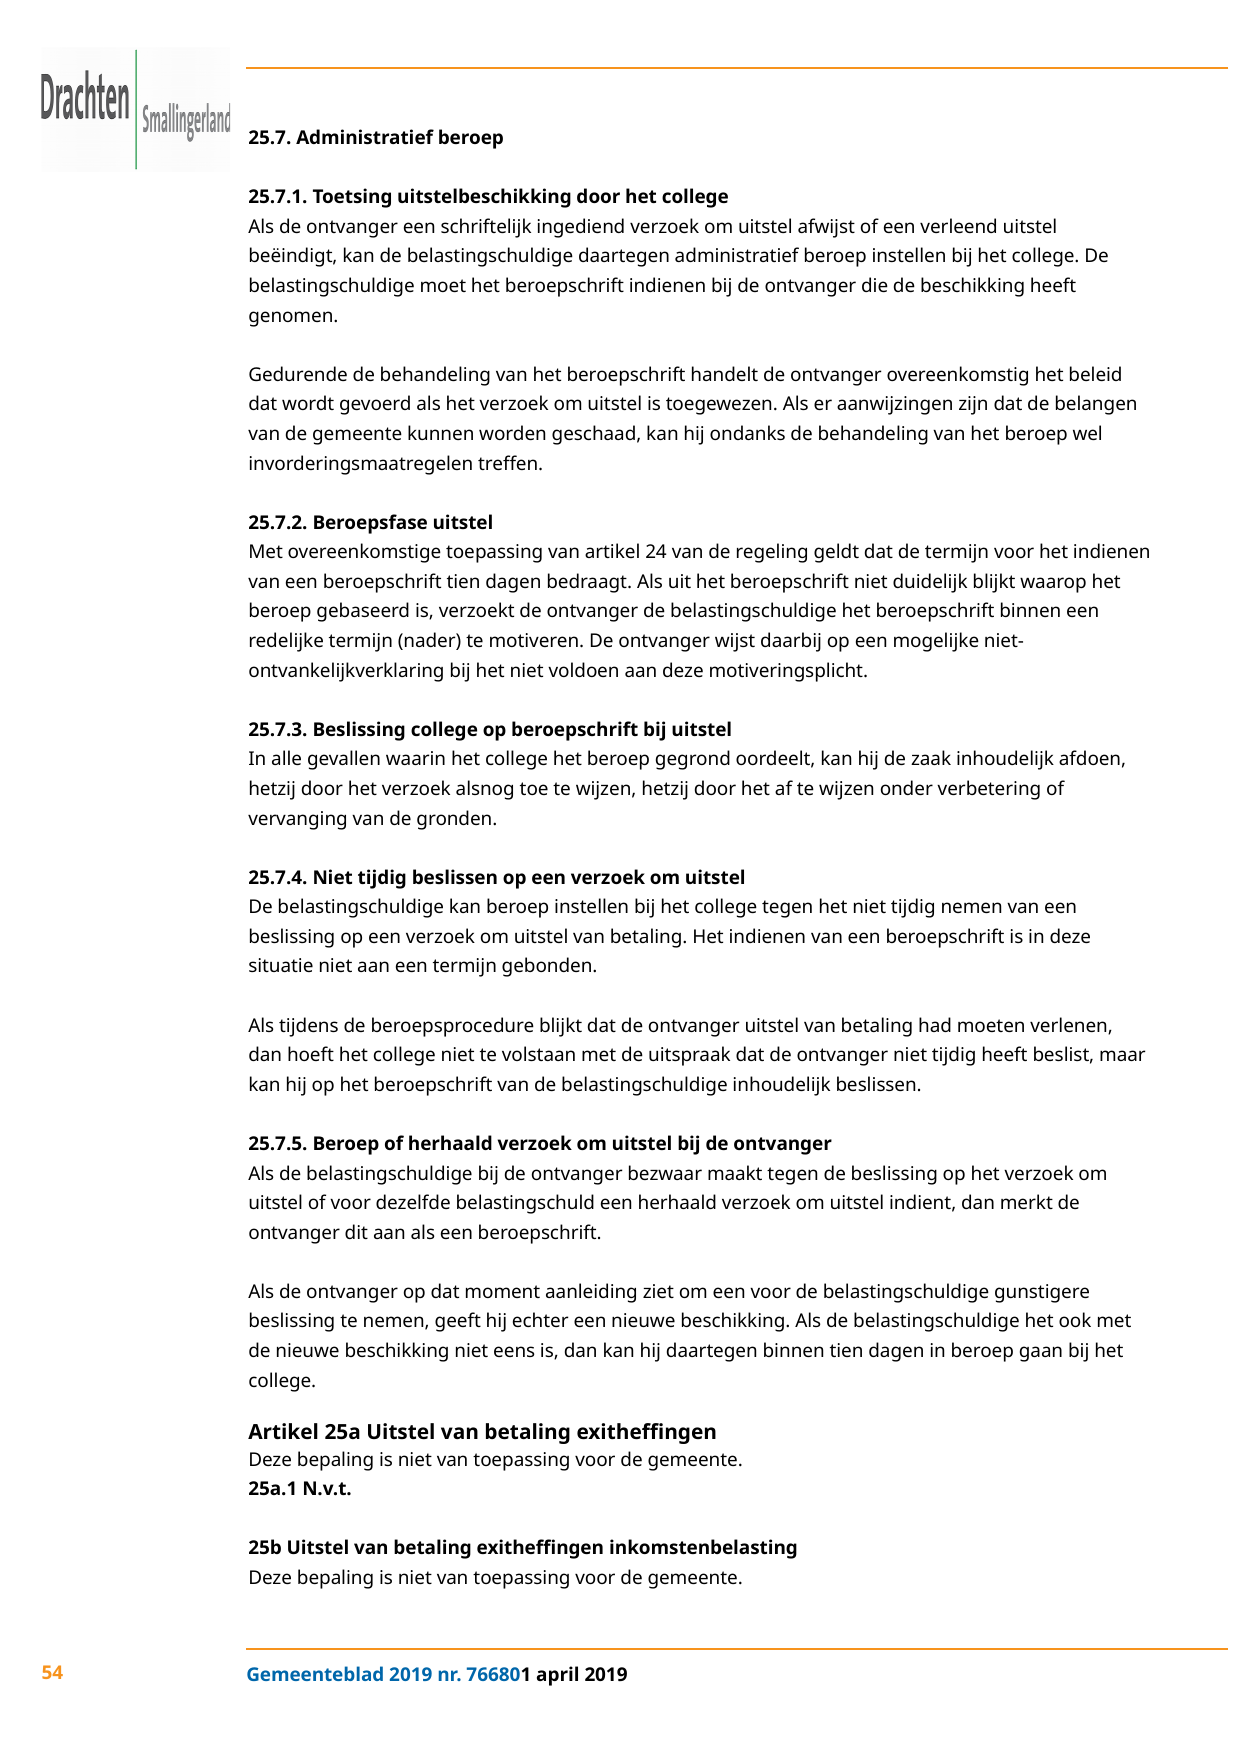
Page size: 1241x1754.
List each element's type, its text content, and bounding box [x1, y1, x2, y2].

text 25.7.4. Niet tijdig beslissen op een verzoek om uitstel [248, 864, 1152, 890]
text 25.7.5. Beroep of herhaald verzoek om uitstel bij de ontvanger [248, 1130, 1152, 1156]
text In alle gevallen waarin het college het beroep gegrond oordeelt, kan hij de zaak inhoudelijk afdoen, hetzij door het verzoek alsnog toe te wijzen, hetzij door het af te wijzen onder verbetering of vervanging van de gronden. [248, 746, 1152, 831]
text De belastingschuldige kan beroep instellen bij het college tegen het niet tijdig nemen van een beslissing op een verzoek om uitstel van betaling. Het indienen van een beroepschrift is in deze situatie niet aan een termijn gebonden. [248, 893, 1152, 978]
text 25a.1 N.v.t. [248, 1475, 1152, 1501]
text 25.7.3. Beslissing college op beroepschrift bij uitstel [248, 716, 1152, 742]
text 25.7. Administratief beroep [248, 124, 1152, 150]
text Deze bepaling is niet van toepassing voor de gemeente. [248, 1446, 1152, 1471]
text Deze bepaling is niet van toepassing voor de gemeente. [248, 1564, 1152, 1590]
text Als de belastingschuldige bij de ontvanger bezwaar maakt tegen de beslissing op het verzoek om uitstel of voor dezelfde belastingschuld een herhaald verzoek om uitstel indient, dan merkt de ontvanger dit aan als een beroepschrift. [248, 1160, 1152, 1245]
text Als de ontvanger op dat moment aanleiding ziet om een voor de belastingschuldige gunstigere beslissing te nemen, geeft hij echter een nieuwe beschikking. Als de belastingschuldige het ook met de nieuwe beschikking niet eens is, dan kan hij daartegen binnen tien dagen in beroep gaan bij het college. [248, 1278, 1152, 1393]
text 25.7.2. Beroepsfase uitstel [248, 509, 1152, 535]
text 25.7.1. Toetsing uitstelbeschikking door het college [248, 183, 1152, 209]
text Met overeenkomstige toepassing van artikel 24 van de regeling geldt dat de termijn voor het indienen van een beroepschrift tien dagen bedraagt. Als uit het beroepschrift niet duidelijk blijkt waarop het beroep gebaseerd is, verzoekt de ontvanger de belastingschuldige het beroepschrift binnen een redelijke termijn (nader) te motiveren. De ontvanger wijst daarbij op een mogelijke niet-ontvankelijkverklaring bij het niet voldoen aan deze motiveringsplicht. [248, 538, 1152, 683]
picture [41, 47, 231, 172]
text Artikel 25a Uitstel van betaling exitheffingen [248, 1417, 1152, 1446]
text 25b Uitstel van betaling exitheffingen inkomstenbelasting [248, 1534, 1152, 1560]
text Gedurende de behandeling van het beroepschrift handelt de ontvanger overeenkomstig het beleid dat wordt gevoerd als het verzoek om uitstel is toegewezen. Als er aanwijzingen zijn dat de belangen van de gemeente kunnen worden geschaad, kan hij ondanks de behandeling van het beroep wel invorderingsmaatregelen treffen. [248, 361, 1152, 476]
text Als de ontvanger een schriftelijk ingediend verzoek om uitstel afwijst of een verleend uitstel beëindigt, kan de belastingschuldige daartegen administratief beroep instellen bij het college. De belastingschuldige moet het beroepschrift indienen bij de ontvanger die de beschikking heeft genomen. [248, 213, 1152, 328]
text Als tijdens de beroepsprocedure blijkt dat de ontvanger uitstel van betaling had moeten verlenen, dan hoeft het college niet te volstaan met de uitspraak dat de ontvanger niet tijdig heeft beslist, maar kan hij op het beroepschrift van de belastingschuldige inhoudelijk beslissen. [248, 1012, 1152, 1097]
